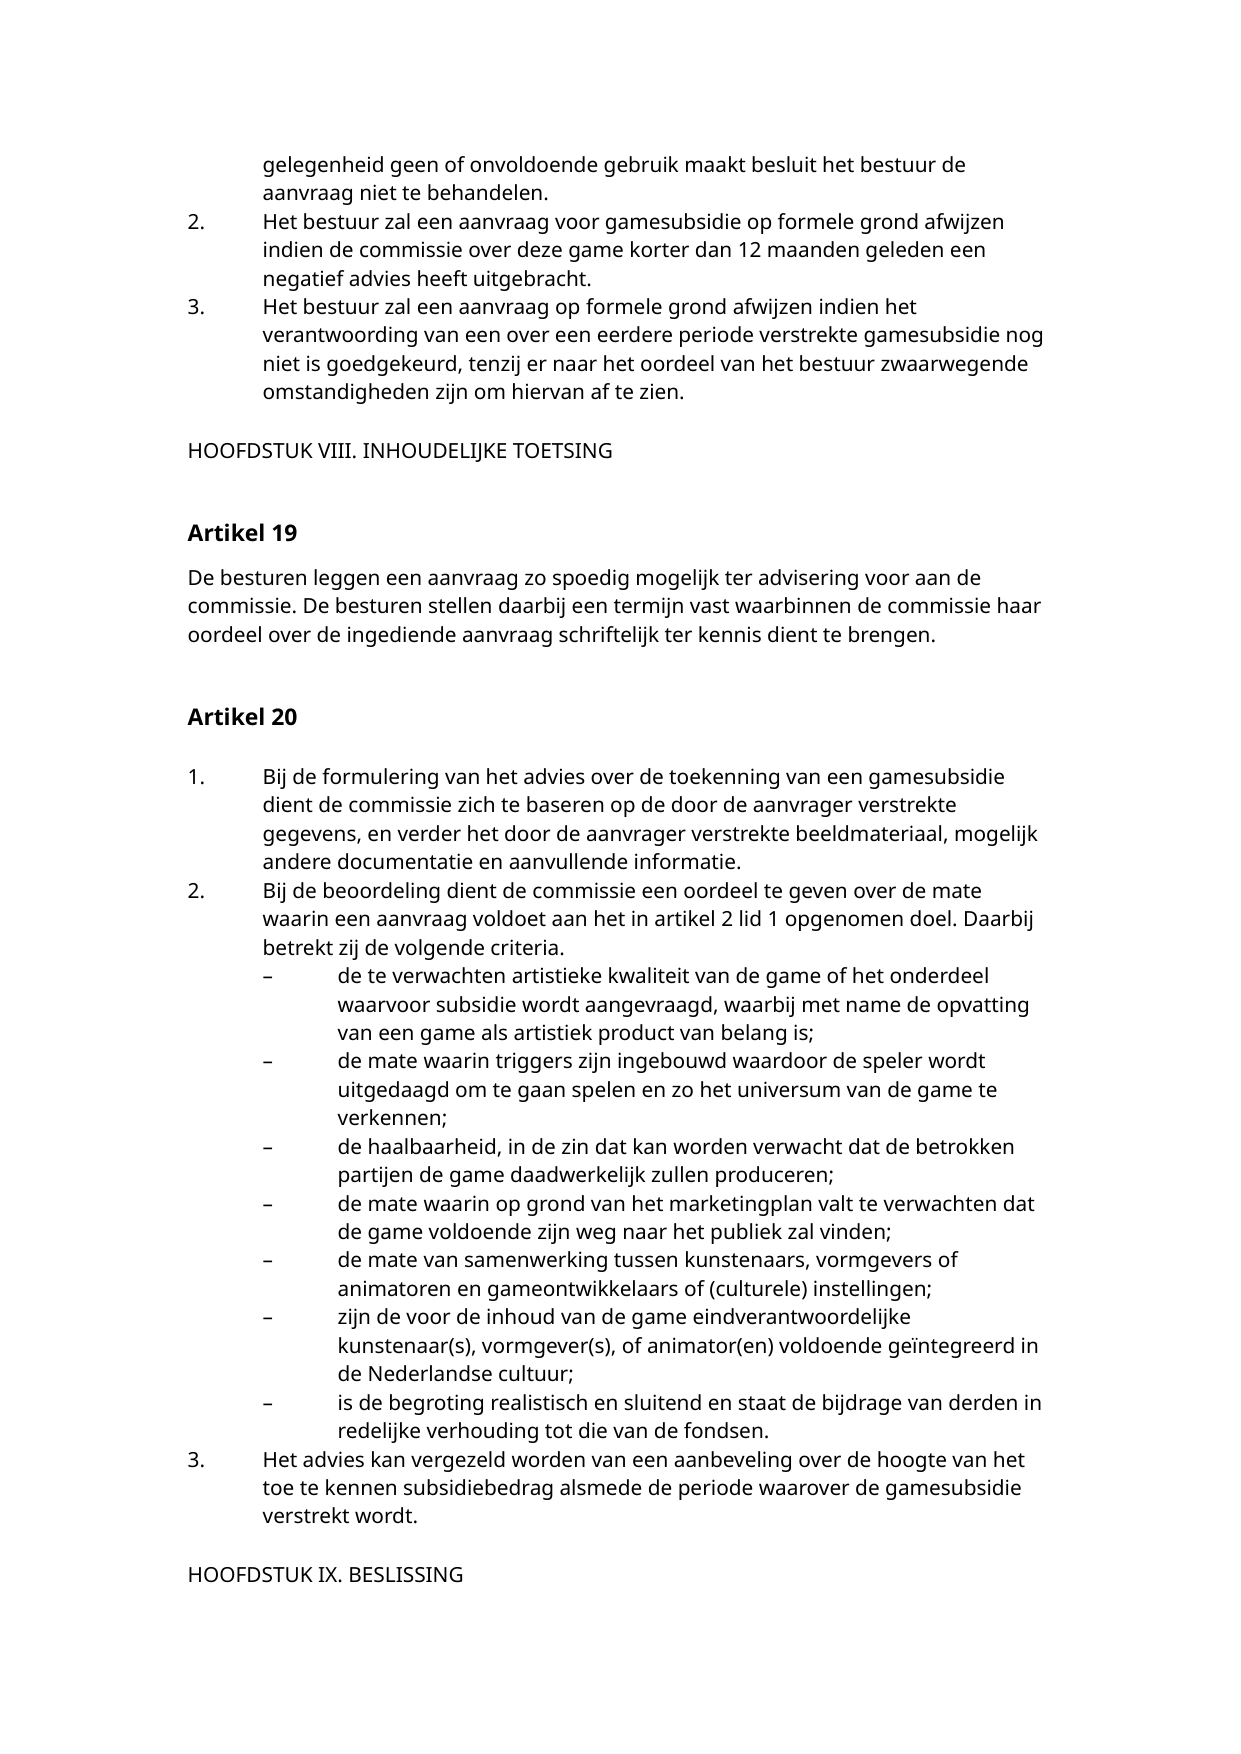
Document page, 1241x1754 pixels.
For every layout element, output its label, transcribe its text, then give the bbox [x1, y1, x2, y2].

subtitle Artikel 20 [187, 701, 1053, 732]
list Het bestuur zal een aanvraag voor gamesubsidie op formele grond afwijzen indien de commissie over deze game korter dan 12 maanden geleden een negatief advies heeft uitgebracht. [187, 207, 1053, 292]
list is de begroting realistisch en sluitend en staat de bijdrage van derden in redelijke verhouding tot die van de fondsen. [262, 1388, 1053, 1445]
subtitle HOOFDSTUK IX. BESLISSING [187, 1560, 1053, 1588]
subtitle Artikel 19 [187, 517, 1053, 548]
list zijn de voor de inhoud van de game eindverantwoordelijke kunstenaar(s), vormgever(s), of animator(en) voldoende geïntegreerd in de Nederlandse cultuur; [262, 1302, 1053, 1388]
subtitle HOOFDSTUK VIII. INHOUDELIJKE TOETSING [187, 436, 1053, 464]
list Het advies kan vergezeld worden van een aanbeveling over de hoogte van het toe te kennen subsidiebedrag alsmede de periode waarover de gamesubsidie verstrekt wordt. [187, 1445, 1053, 1530]
list de mate van samenwerking tussen kunstenaars, vormgevers of animatoren en gameontwikkelaars of (culturele) instellingen; [262, 1246, 1053, 1302]
list gelegenheid geen of onvoldoende gebruik maakt besluit het bestuur de aanvraag niet te behandelen. [187, 150, 1053, 207]
list de te verwachten artistieke kwaliteit van de game of het onderdeel waarvoor subsidie wordt aangevraagd, waarbij met name de opvatting van een game als artistiek product van belang is; [262, 961, 1053, 1047]
list Bij de beoordeling dient de commissie een oordeel te geven over de mate waarin een aanvraag voldoet aan het in artikel 2 lid 1 opgenomen doel. Daarbij betrekt zij de volgende criteria. [187, 876, 1053, 961]
list Bij de formulering van het advies over de toekenning van een gamesubsidie dient de commissie zich te baseren op de door de aanvrager verstrekte gegevens, en verder het door de aanvrager verstrekte beeldmateriaal, mogelijk andere documentatie en aanvullende informatie. [187, 762, 1053, 876]
text De besturen leggen een aanvraag zo spoedig mogelijk ter advisering voor aan de commissie. De besturen stellen daarbij een termijn vast waarbinnen de commissie haar oordeel over de ingediende aanvraag schriftelijk ter kennis dient te brengen. [187, 563, 1053, 648]
list Het bestuur zal een aanvraag op formele grond afwijzen indien het verantwoording van een over een eerdere periode verstrekte gamesubsidie nog niet is goedgekeurd, tenzij er naar het oordeel van het bestuur zwaarwegende omstandigheden zijn om hiervan af te zien. [187, 292, 1053, 406]
list de haalbaarheid, in de zin dat kan worden verwacht dat de betrokken partijen de game daadwerkelijk zullen produceren; [262, 1132, 1053, 1189]
list de mate waarin op grond van het marketingplan valt te verwachten dat de game voldoende zijn weg naar het publiek zal vinden; [262, 1189, 1053, 1246]
list de mate waarin triggers zijn ingebouwd waardoor de speler wordt uitgedaagd om te gaan spelen en zo het universum van de game te verkennen; [262, 1047, 1053, 1132]
